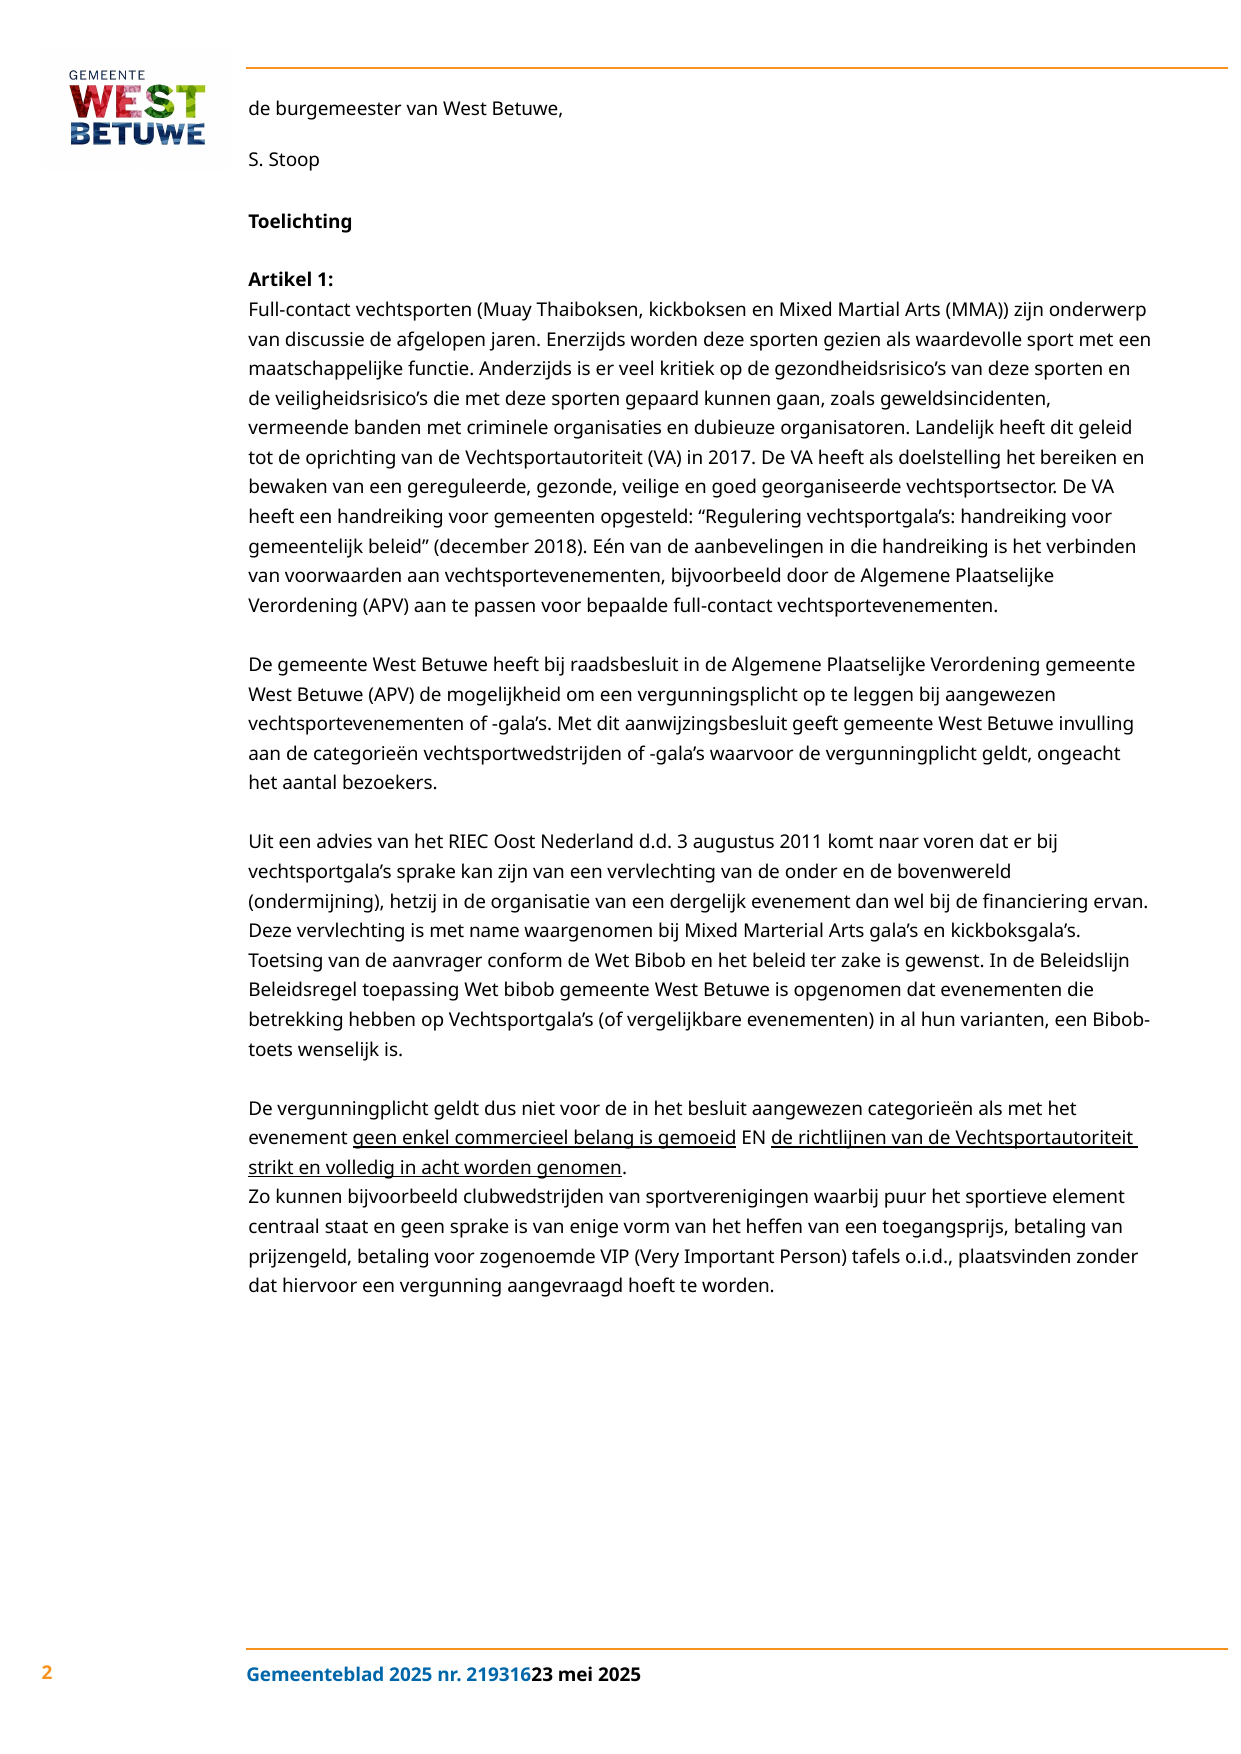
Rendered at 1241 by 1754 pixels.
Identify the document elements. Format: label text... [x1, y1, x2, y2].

text Full-contact vechtsporten (Muay Thaiboksen, kickboksen en Mixed Martial Arts (MMA)) zijn onderwerp van discussie de afgelopen jaren. Enerzijds worden deze sporten gezien als waardevolle sport met een maatschappelijke functie. Anderzijds is er veel kritiek op de gezondheidsrisico’s van deze sporten en de veiligheidsrisico’s die met deze sporten gepaard kunnen gaan, zoals geweldsincidenten, vermeende banden met criminele organisaties en dubieuze organisatoren. Landelijk heeft dit geleid tot de oprichting van de Vechtsportautoriteit (VA) in 2017. De VA heeft als doelstelling het bereiken en bewaken van een gereguleerde, gezonde, veilige en goed georganiseerde vechtsportsector. De VA heeft een handreiking voor gemeenten opgesteld: “Regulering vechtsportgala’s: handreiking voor gemeentelijk beleid” (december 2018). Eén van de aanbevelingen in die handreiking is het verbinden van voorwaarden aan vechtsportevenementen, bijvoorbeeld door de Algemene Plaatselijke Verordening (APV) aan te passen voor bepaalde full-contact vechtsportevenementen. [248, 296, 1152, 618]
text Uit een advies van het RIEC Oost Nederland d.d. 3 augustus 2011 komt naar voren dat er bij vechtsportgala’s sprake kan zijn van een vervlechting van de onder en de bovenwereld (ondermijning), hetzij in de organisatie van een dergelijk evenement dan wel bij de financiering ervan. Deze vervlechting is met name waargenomen bij Mixed Marterial Arts gala’s en kickboksgala’s. Toetsing van de aanvrager conform de Wet Bibob en het beleid ter zake is gewenst. In de Beleidslijn Beleidsregel toepassing Wet bibob gemeente West Betuwe is opgenomen dat evenementen die betrekking hebben op Vechtsportgala’s (of vergelijkbare evenementen) in al hun varianten, een Bibob-toets wenselijk is. [248, 829, 1152, 1061]
text Zo kunnen bijvoorbeeld clubwedstrijden van sportverenigingen waarbij puur het sportieve element centraal staat en geen sprake is van enige vorm van het heffen van een toegangsprijs, betaling van prijzengeld, betaling voor zogenoemde VIP (Very Important Person) tafels o.i.d., plaatsvinden zonder dat hiervoor een vergunning aangevraagd hoeft te worden. [248, 1184, 1152, 1298]
text S. Stoop [248, 146, 1152, 172]
text Artikel 1: [248, 267, 1152, 292]
picture [41, 47, 231, 172]
text de burgemeester van West Betuwe, [248, 95, 1152, 121]
text Toelichting [248, 198, 1152, 237]
text De vergunningplicht geldt dus niet voor de in het besluit aangewezen categorieën als met het evenement geen enkel commercieel belang is gemoeid EN de richtlijnen van de Vechtsportautoriteit strikt en volledig in acht worden genomen. [248, 1095, 1152, 1180]
text De gemeente West Betuwe heeft bij raadsbesluit in de Algemene Plaatselijke Verordening gemeente West Betuwe (APV) de mogelijkheid om een vergunningsplicht op te leggen bij aangewezen vechtsportevenementen of -gala’s. Met dit aanwijzingsbesluit geeft gemeente West Betuwe invulling aan de categorieën vechtsportwedstrijden of -gala’s waarvoor de vergunningplicht geldt, ongeacht het aantal bezoekers. [248, 651, 1152, 795]
